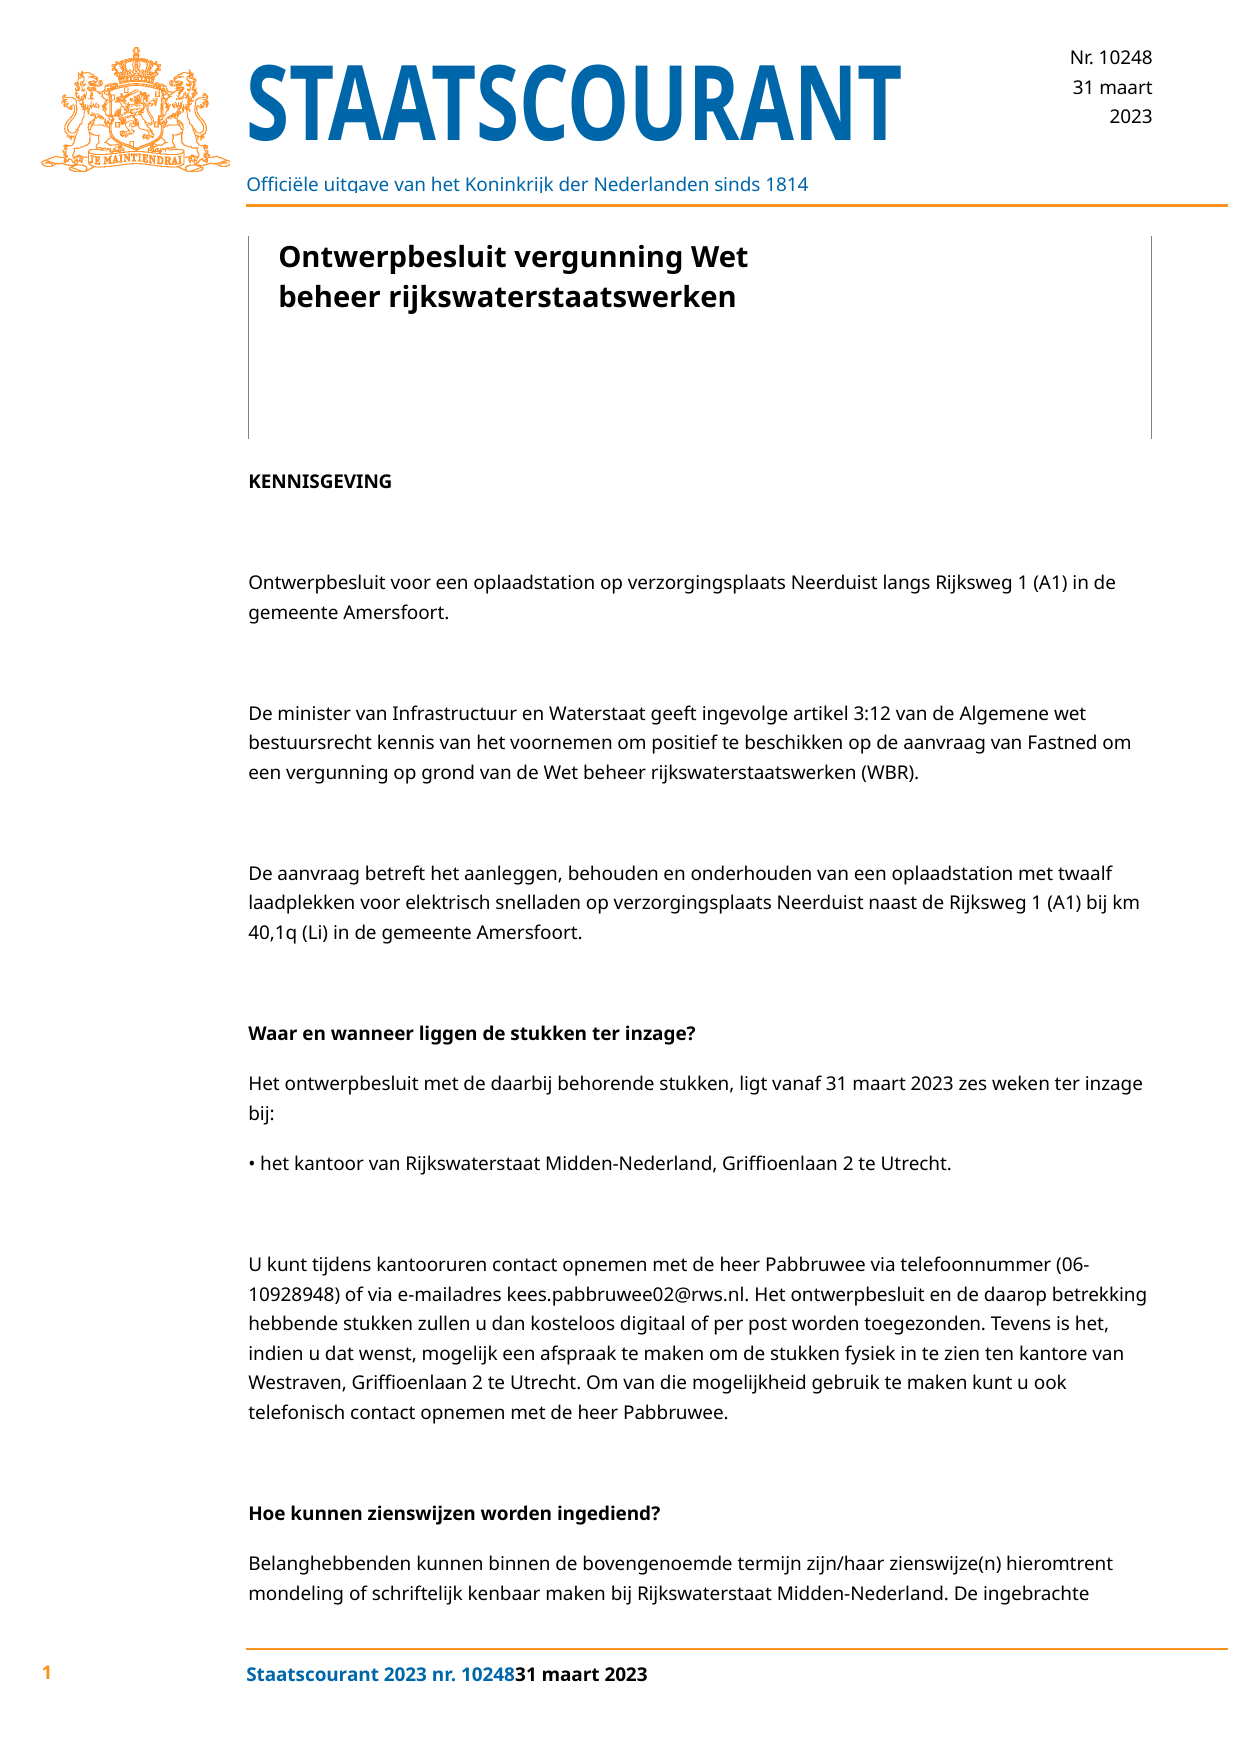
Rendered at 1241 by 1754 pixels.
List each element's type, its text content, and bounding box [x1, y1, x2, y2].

text De minister van Infrastructuur en Waterstaat geeft ingevolge artikel 3:12 van de Algemene wet bestuursrecht kennis van het voornemen om positief te beschikken op de aanvraag van Fastned om een vergunning op grond van de Wet beheer rijkswaterstaatswerken (WBR). [248, 700, 1152, 785]
text Belanghebbenden kunnen binnen de bovengenoemde termijn zijn/haar zienswijze(n) hieromtrent mondeling of schriftelijk kenbaar maken bij Rijkswaterstaat Midden-Nederland. De ingebrachte [248, 1550, 1152, 1606]
picture [41, 47, 231, 172]
table_header [850, 414, 1151, 439]
text Waar en wanneer liggen de stukken ter inzage? [248, 1020, 1152, 1046]
text U kunt tijdens kantooruren contact opnemen met de heer Pabbruwee via telefoonnummer (06-10928948) of via e-mailadres kees.pabbruwee02@rws.nl. Het ontwerpbesluit en de daarop betrekking hebbende stukken zullen u dan kosteloos digitaal of per post worden toegezonden. Tevens is het, indien u dat wenst, mogelijk een afspraak te maken om de stukken fysiek in te zien ten kantore van Westraven, Griffioenlaan 2 te Utrecht. Om van die mogelijkheid gebruik te maken kunt u ook telefonisch contact opnemen met de heer Pabbruwee. [248, 1251, 1152, 1425]
picture [912, 236, 1090, 414]
table_header Ontwerpbesluit vergunning Wet beheer rijkswaterstaatswerken [249, 236, 850, 439]
table_header [1090, 236, 1151, 413]
text Het ontwerpbesluit met de daarbij behorende stukken, ligt vanaf 31 maart 2023 zes weken ter inzage bij: [248, 1070, 1152, 1126]
text • het kantoor van Rijkswaterstaat Midden-Nederland, Griffioenlaan 2 te Utrecht. [248, 1150, 1152, 1176]
text KENNISGEVING [248, 469, 1152, 494]
text Hoe kunnen zienswijzen worden ingediend? [248, 1500, 1152, 1526]
table_header [850, 236, 912, 413]
text De aanvraag betreft het aanleggen, behouden en onderhouden van een oplaadstation met twaalf laadplekken voor elektrisch snelladen op verzorgingsplaats Neerduist naast de Rijksweg 1 (A1) bij km 40,1q (Li) in de gemeente Amersfoort. [248, 860, 1152, 945]
text Ontwerpbesluit voor een oplaadstation op verzorgingsplaats Neerduist langs Rijksweg 1 (A1) in de gemeente Amersfoort. [248, 569, 1152, 625]
